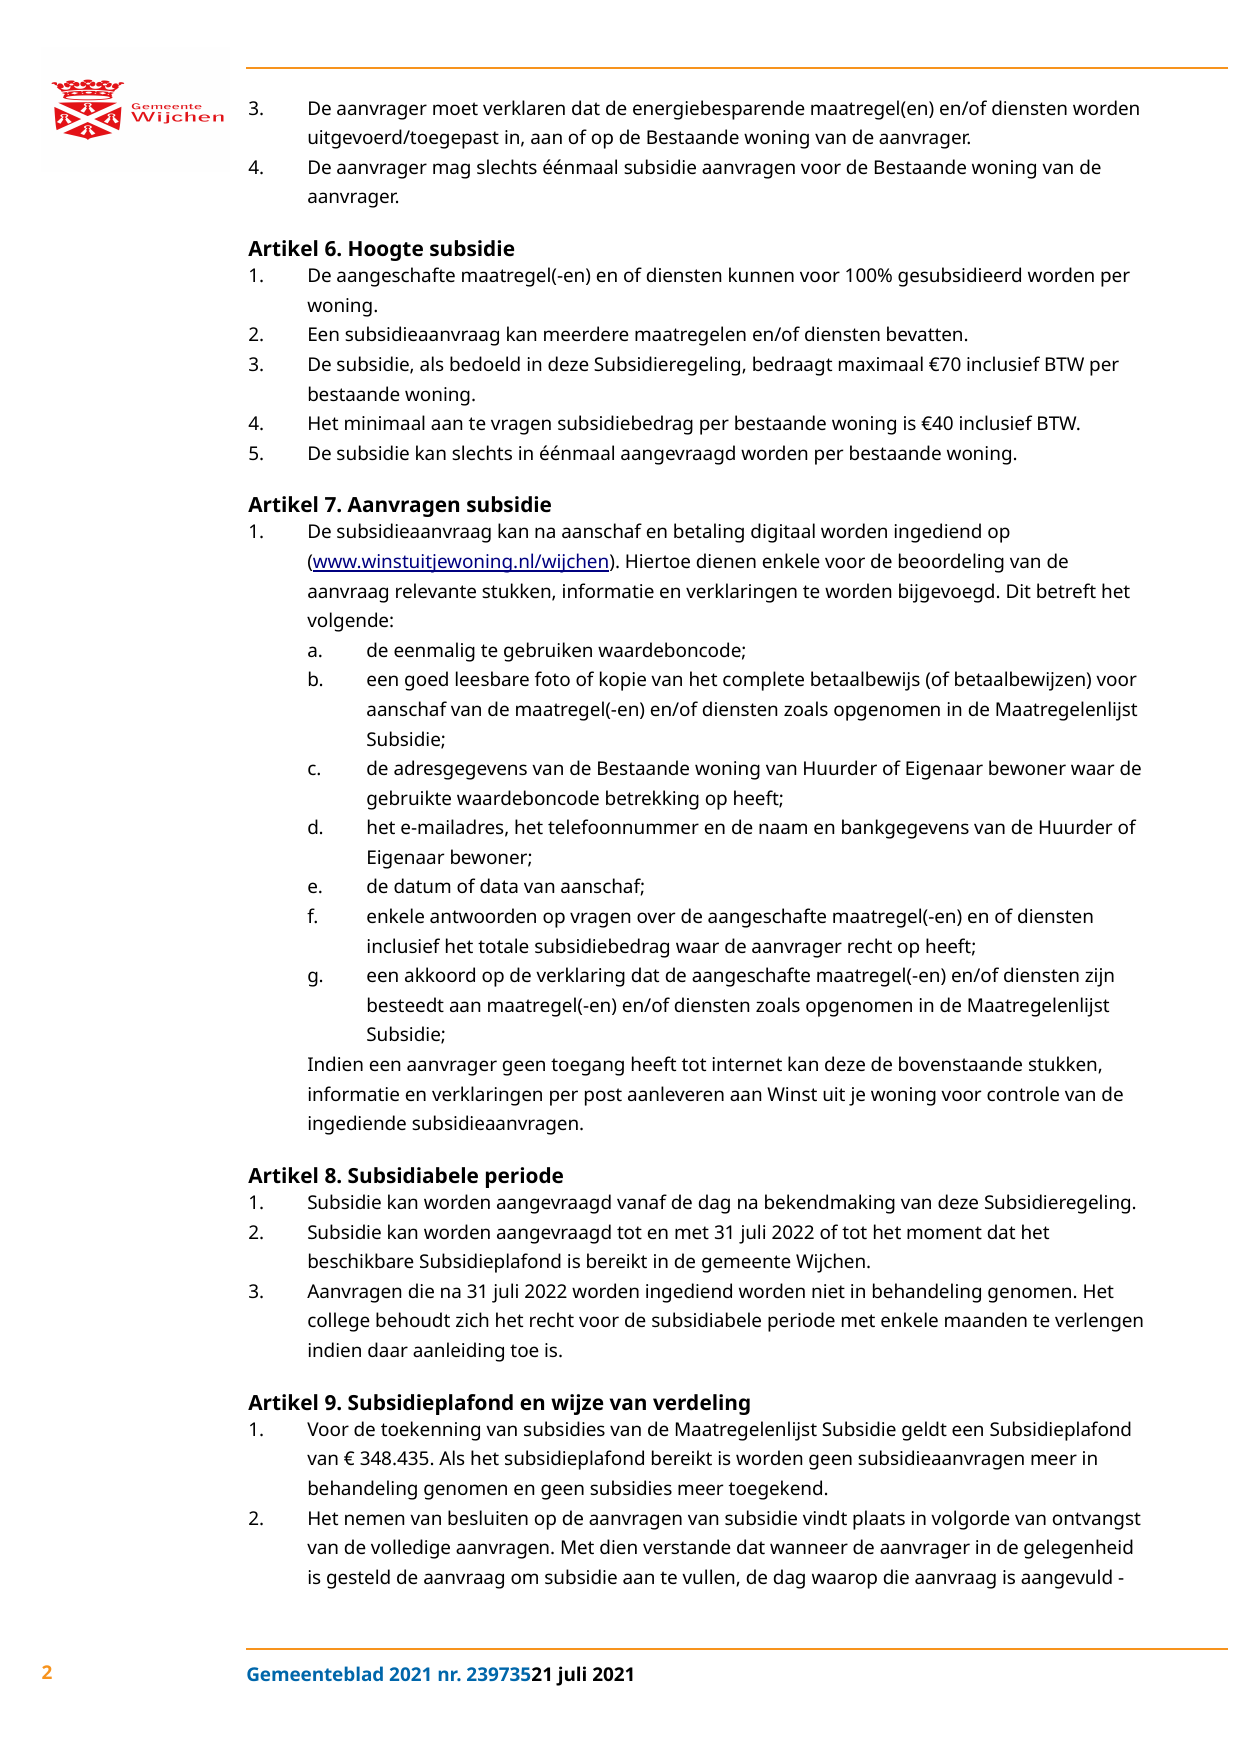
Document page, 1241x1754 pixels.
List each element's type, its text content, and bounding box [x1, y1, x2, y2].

list De subsidie kan slechts in éénmaal aangevraagd worden per bestaande woning. [248, 440, 1152, 466]
list De aanvrager mag slechts éénmaal subsidie aanvragen voor de Bestaande woning van de aanvrager. [248, 154, 1152, 209]
list een akkoord op de verklaring dat de aangeschafte maatregel(-en) en/of diensten zijn besteedt aan maatregel(-en) en/of diensten zoals opgenomen in de Maatregelenlijst Subsidie; [307, 962, 1152, 1047]
list enkele antwoorden op vragen over de aangeschafte maatregel(-en) en of diensten inclusief het totale subsidiebedrag waar de aanvrager recht op heeft; [307, 903, 1152, 959]
list de eenmalig te gebruiken waardeboncode; [307, 637, 1152, 663]
list Voor de toekenning van subsidies van de Maatregelenlijst Subsidie geldt een Subsidieplafond van € 348.435. Als het subsidieplafond bereikt is worden geen subsidieaanvragen meer in behandeling genomen en geen subsidies meer toegekend. [248, 1416, 1152, 1501]
text Artikel 8. Subsidiabele periode [248, 1161, 1152, 1189]
list De aanvrager moet verklaren dat de energiebesparende maatregel(en) en/of diensten worden uitgevoerd/toegepast in, aan of op de Bestaande woning van de aanvrager. [248, 95, 1152, 150]
picture [41, 47, 231, 172]
list Het minimaal aan te vragen subsidiebedrag per bestaande woning is €40 inclusief BTW. [248, 410, 1152, 436]
list Het nemen van besluiten op de aanvragen van subsidie vindt plaats in volgorde van ontvangst van de volledige aanvragen. Met dien verstande dat wanneer de aanvrager in de gelegenheid is gesteld de aanvraag om subsidie aan te vullen, de dag waarop die aanvraag is aangevuld [248, 1505, 1152, 1590]
list Subsidie kan worden aangevraagd vanaf de dag na bekendmaking van deze Subsidieregeling. [248, 1189, 1152, 1215]
list De subsidie, als bedoeld in deze Subsidieregeling, bedraagt maximaal €70 inclusief BTW per bestaande woning. [248, 351, 1152, 406]
text Artikel 7. Aanvragen subsidie [248, 490, 1152, 519]
list het e-mailadres, het telefoonnummer en de naam en bankgegevens van de Huurder of Eigenaar bewoner; [307, 814, 1152, 870]
list De subsidieaanvraag kan na aanschaf en betaling digitaal worden ingediend op (www.winstuitjewoning.nl/wijchen). Hiertoe dienen enkele voor de beoordeling van de aanvraag relevante stukken, informatie en verklaringen te worden bijgevoegd. Dit betreft het volgende: [248, 519, 1152, 633]
text Artikel 9. Subsidieplafond en wijze van verdeling [248, 1388, 1152, 1416]
list Een subsidieaanvraag kan meerdere maatregelen en/of diensten bevatten. [248, 322, 1152, 347]
text Artikel 6. Hoogte subsidie [248, 234, 1152, 262]
list een goed leesbare foto of kopie van het complete betaalbewijs (of betaalbewijzen) voor aanschaf van de maatregel(-en) en/of diensten zoals opgenomen in de Maatregelenlijst Subsidie; [307, 667, 1152, 752]
list Subsidie kan worden aangevraagd tot en met 31 juli 2022 of tot het moment dat het beschikbare Subsidieplafond is bereikt in de gemeente Wijchen. [248, 1219, 1152, 1274]
list de datum of data van aanschaf; [307, 874, 1152, 899]
list De aangeschafte maatregel(-en) en of diensten kunnen voor 100% gesubsidieerd worden per woning. [248, 262, 1152, 318]
list Aanvragen die na 31 juli 2022 worden ingediend worden niet in behandeling genomen. Het college behoudt zich het recht voor de subsidiabele periode met enkele maanden te verlengen indien daar aanleiding toe is. [248, 1278, 1152, 1363]
list Indien een aanvrager geen toegang heeft tot internet kan deze de bovenstaande stukken, informatie en verklaringen per post aanleveren aan Winst uit je woning voor controle van de ingediende subsidieaanvragen. [248, 1051, 1152, 1136]
list de adresgegevens van de Bestaande woning van Huurder of Eigenaar bewoner waar de gebruikte waardeboncode betrekking op heeft; [307, 755, 1152, 811]
